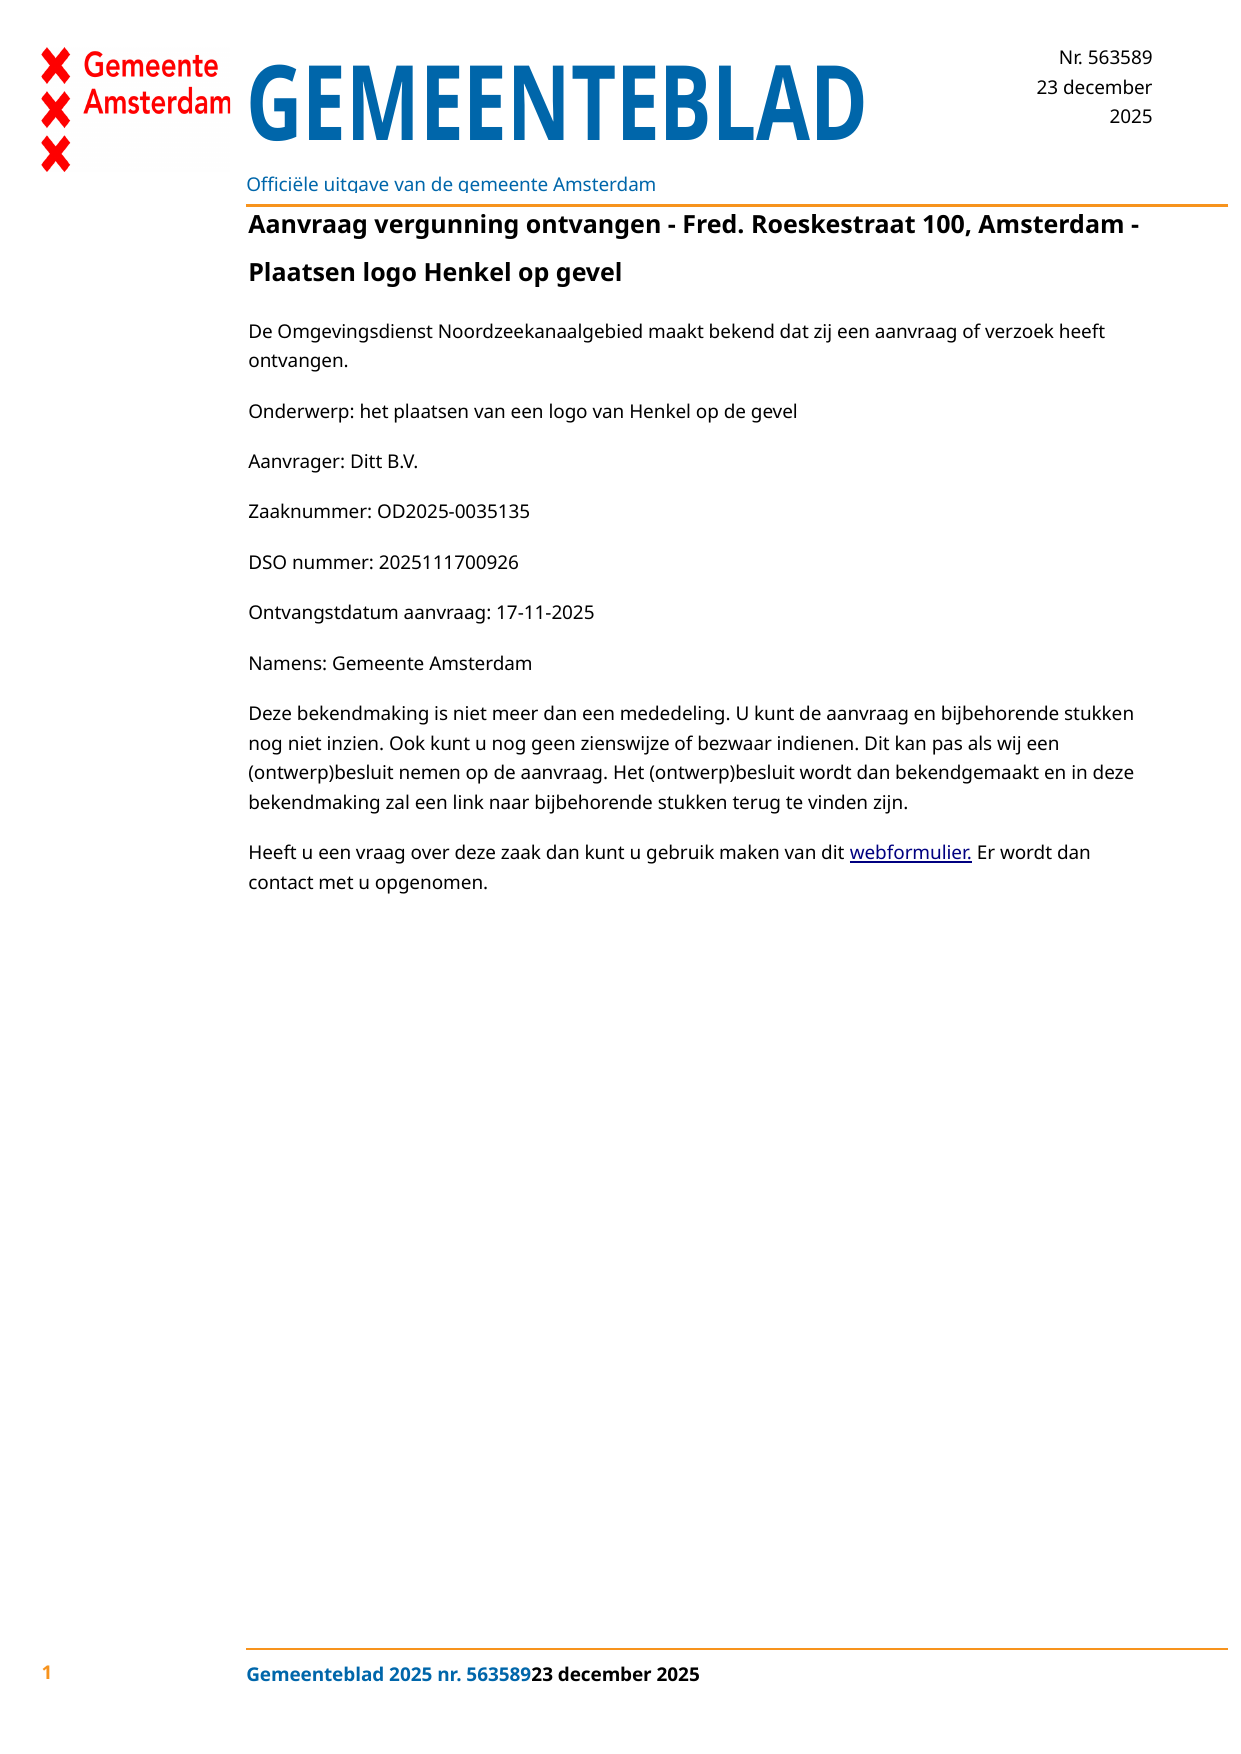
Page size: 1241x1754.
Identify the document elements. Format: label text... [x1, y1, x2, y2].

text Ontvangstdatum aanvraag: 17-11-2025 [248, 599, 1152, 625]
text Namens: Gemeente Amsterdam [248, 650, 1152, 676]
text DSO nummer: 2025111700926 [248, 549, 1152, 575]
picture [41, 47, 231, 172]
text Deze bekendmaking is niet meer dan een mededeling. U kunt de aanvraag en bijbehorende stukken nog niet inzien. Ook kunt u nog geen zienswijze of bezwaar indienen. Dit kan pas als wij een (ontwerp)besluit nemen op de aanvraag. Het (ontwerp)besluit wordt dan bekendgemaakt en in deze bekendmaking zal een link naar bijbehorende stukken terug te vinden zijn. [248, 700, 1152, 815]
text Aanvrager: Ditt B.V. [248, 448, 1152, 474]
text Heeft u een vraag over deze zaak dan kunt u gebruik maken van dit webformulier. Er wordt dan contact met u opgenomen. [248, 839, 1152, 895]
text Onderwerp: het plaatsen van een logo van Henkel op de gevel [248, 398, 1152, 424]
text Aanvraag vergunning ontvangen - Fred. Roeskestraat 100, Amsterdam - Plaatsen logo Henkel op gevel [248, 207, 1152, 288]
text De Omgevingsdienst Noordzeekanaalgebied maakt bekend dat zij een aanvraag of verzoek heeft ontvangen. [248, 318, 1152, 373]
text Zaaknummer: OD2025-0035135 [248, 499, 1152, 524]
